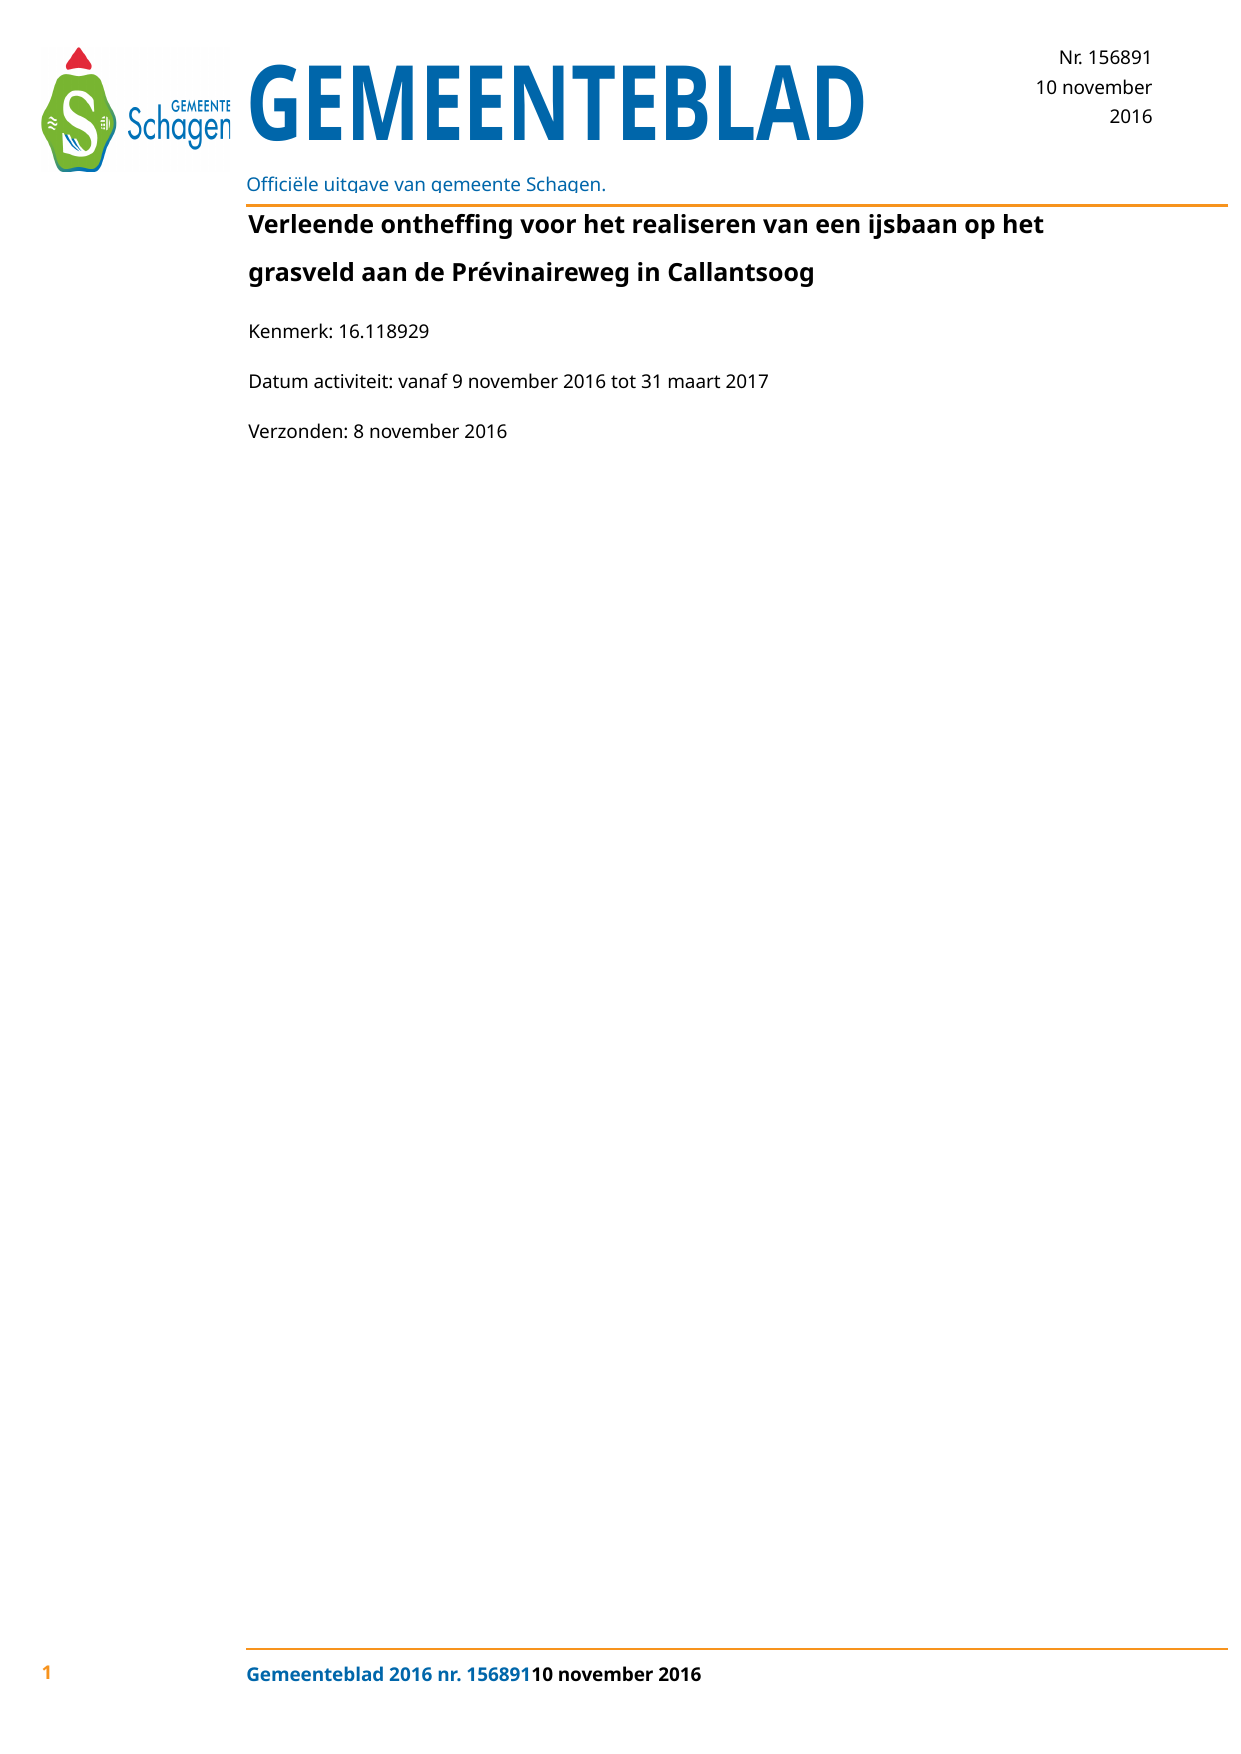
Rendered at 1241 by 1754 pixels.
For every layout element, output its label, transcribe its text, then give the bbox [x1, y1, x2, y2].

text Verzonden: 8 november 2016 [248, 419, 1152, 444]
text Datum activiteit: vanaf 9 november 2016 tot 31 maart 2017 [248, 368, 1152, 394]
text Verleende ontheffing voor het realiseren van een ijsbaan op het grasveld aan de Prévinaireweg in Callantsoog [248, 207, 1152, 288]
text Kenmerk: 16.118929 [248, 318, 1152, 344]
picture [41, 47, 231, 172]
